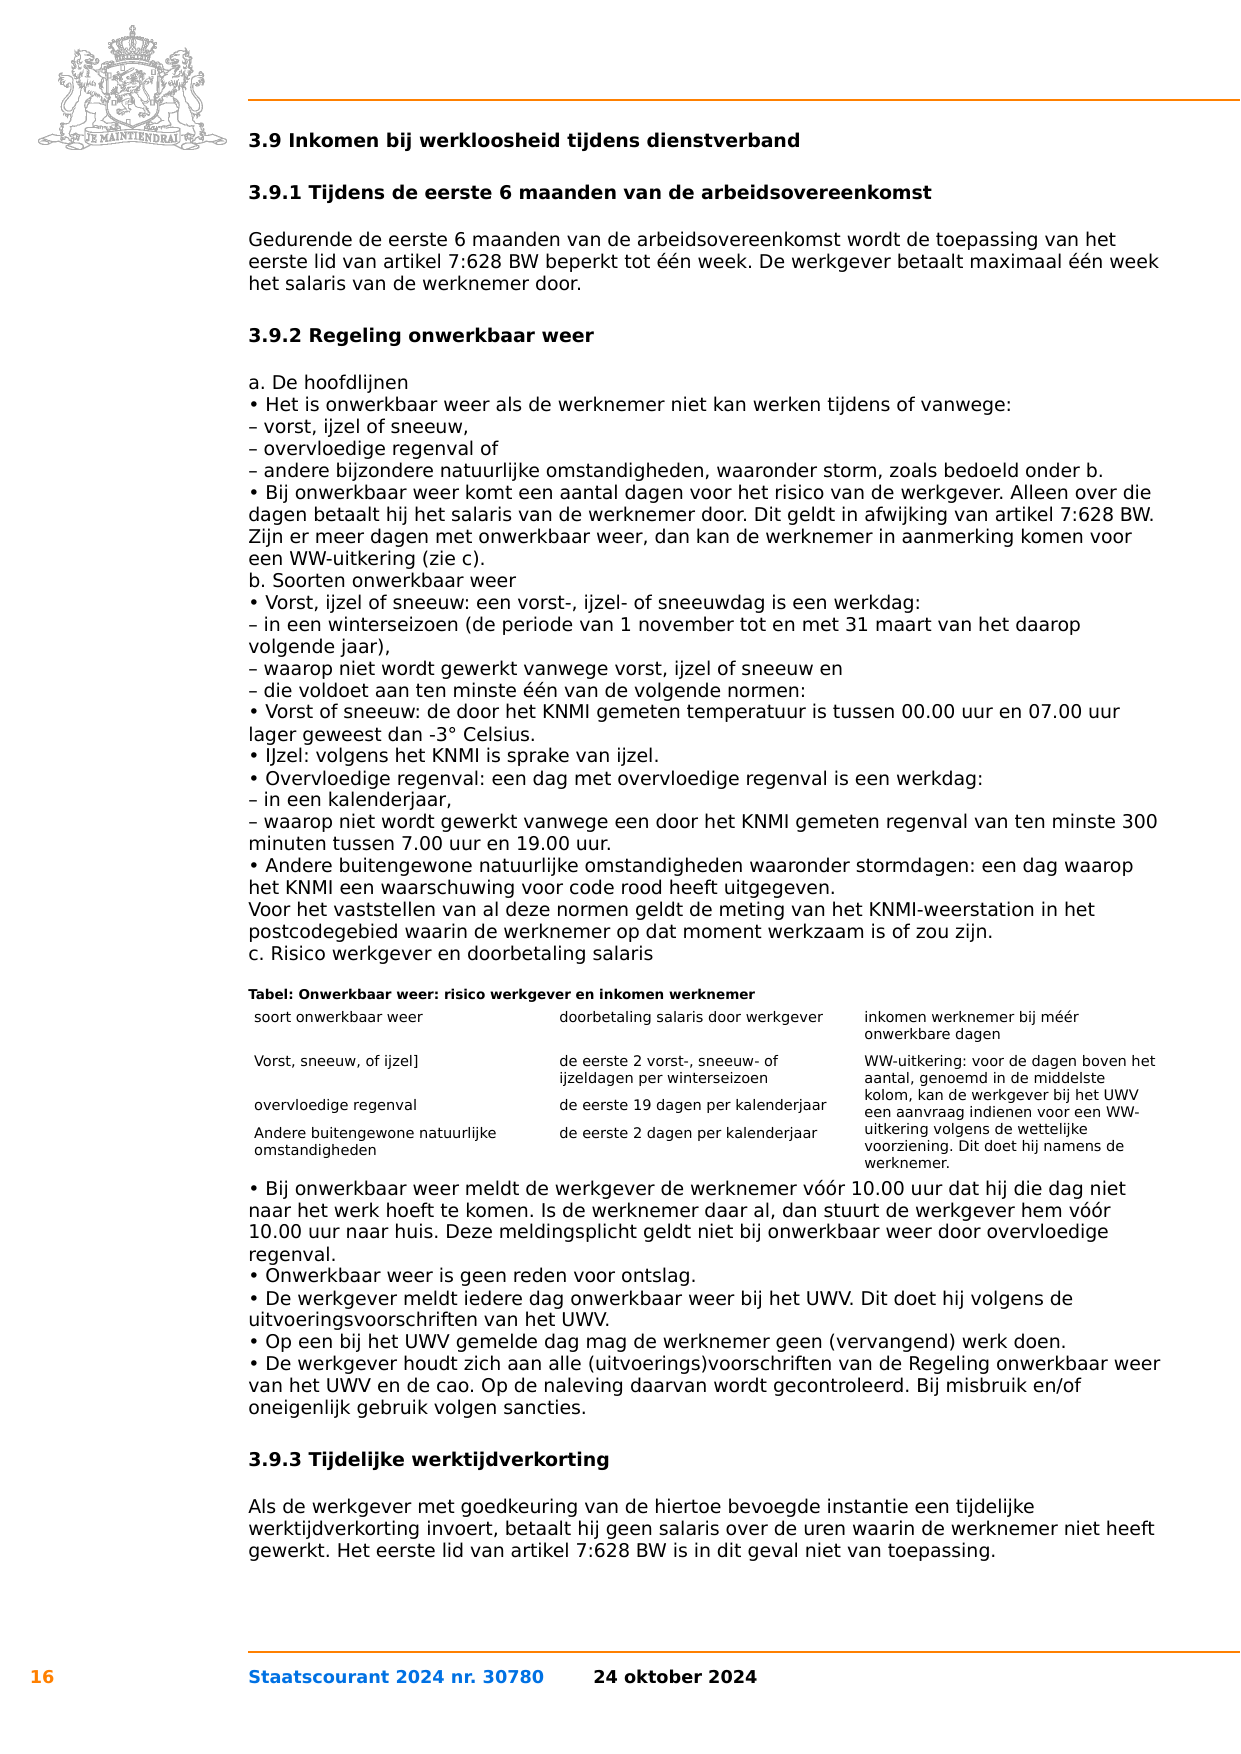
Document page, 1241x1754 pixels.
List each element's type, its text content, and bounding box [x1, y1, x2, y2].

text – in een kalenderjaar, [248, 789, 1163, 811]
text • Vorst of sneeuw: de door het KNMI gemeten temperatuur is tussen 00.00 uur en 07.00 uur lager geweest dan -3° Celsius. [248, 701, 1163, 745]
table_header Tabel: Onwerkbaar weer: risico werkgever en inkomen werknemer [248, 987, 1163, 1003]
text – waarop niet wordt gewerkt vanwege een door het KNMI gemeten regenval van ten minste 300 minuten tussen 7.00 uur en 19.00 uur. [248, 811, 1163, 855]
subtitle 3.9.3 Tijdelijke werktijdverkorting [248, 1449, 1163, 1471]
text – waarop niet wordt gewerkt vanwege vorst, ijzel of sneeuw en [248, 657, 1163, 679]
text • Andere buitengewone natuurlijke omstandigheden waaronder stormdagen: een dag waarop het KNMI een waarschuwing voor code rood heeft uitgegeven. [248, 855, 1163, 899]
text • Onwerkbaar weer is geen reden voor ontslag. [248, 1265, 1163, 1287]
subtitle 3.9 Inkomen bij werkloosheid tijdens dienstverband [248, 130, 1163, 152]
text • Overvloedige regenval: een dag met overvloedige regenval is een werkdag: [248, 767, 1163, 789]
text Voor het vaststellen van al deze normen geldt de meting van het KNMI-weerstation in het postcodegebied waarin de werknemer op dat moment werkzaam is of zou zijn. [248, 899, 1163, 943]
subtitle 3.9.2 Regeling onwerkbaar weer [248, 325, 1163, 347]
table_cell doorbetaling salaris door werkgever [554, 1004, 858, 1047]
text c. Risico werkgever en doorbetaling salaris [248, 943, 1163, 965]
text – die voldoet aan ten minste één van de volgende normen: [248, 679, 1163, 701]
text • Bij onwerkbaar weer meldt de werkgever de werknemer vóór 10.00 uur dat hij die dag niet naar het werk hoeft te komen. Is de werknemer daar al, dan stuurt de werkgever hem vóór 10.00 uur naar huis. Deze meldingsplicht geldt niet bij onwerkbaar weer door overvloedige regenval. [248, 1178, 1163, 1265]
table_cell de eerste 2 vorst-, sneeuw- of ijzeldagen per winterseizoen [554, 1048, 858, 1092]
text – overvloedige regenval of [248, 438, 1163, 460]
table_cell overvloedige regenval [249, 1093, 553, 1119]
subtitle 3.9.1 Tijdens de eerste 6 maanden van de arbeidsovereenkomst [248, 182, 1163, 204]
text – in een winterseizoen (de periode van 1 november tot en met 31 maart van het daarop volgende jaar), [248, 613, 1163, 657]
text • De werkgever meldt iedere dag onwerkbaar weer bij het UWV. Dit doet hij volgens de uitvoeringsvoorschriften van het UWV. [248, 1287, 1163, 1331]
table_cell soort onwerkbaar weer [249, 1004, 553, 1047]
text • De werkgever houdt zich aan alle (uitvoerings)voorschriften van de Regeling onwerkbaar weer van het UWV en de cao. Op de naleving daarvan wordt gecontroleerd. Bij misbruik en/of oneigenlijk gebruik volgen sancties. [248, 1353, 1163, 1419]
text • Bij onwerkbaar weer komt een aantal dagen voor het risico van de werkgever. Alleen over die dagen betaalt hij het salaris van de werknemer door. Dit geldt in afwijking van artikel 7:628 BW. Zijn er meer dagen met onwerkbaar weer, dan kan de werknemer in aanmerking komen voor een WW-uitkering (zie c). [248, 482, 1163, 569]
table_cell de eerste 2 dagen per kalenderjaar [554, 1120, 858, 1176]
table_cell Andere buitengewone natuurlijke omstandigheden [249, 1120, 553, 1176]
text • IJzel: volgens het KNMI is sprake van ijzel. [248, 745, 1163, 767]
text b. Soorten onwerkbaar weer [248, 569, 1163, 592]
table_cell Vorst, sneeuw, of ijzel] [249, 1048, 553, 1092]
text a. De hoofdlijnen [248, 372, 1163, 394]
text • Op een bij het UWV gemelde dag mag de werknemer geen (vervangend) werk doen. [248, 1331, 1163, 1353]
table_cell WW-uitkering: voor de dagen boven het aantal, genoemd in de middelste kolom, kan de werkgever bij het UWV een aanvraag indienen voor een WW-uitkering volgens de wettelijke voorziening. Dit doet hij namens de werknemer. [859, 1048, 1163, 1176]
text – vorst, ijzel of sneeuw, [248, 416, 1163, 438]
table_cell de eerste 19 dagen per kalenderjaar [554, 1093, 858, 1119]
text • Het is onwerkbaar weer als de werknemer niet kan werken tijdens of vanwege: [248, 394, 1163, 416]
text – andere bijzondere natuurlijke omstandigheden, waaronder storm, zoals bedoeld onder b. [248, 460, 1163, 482]
text Als de werkgever met goedkeuring van de hiertoe bevoegde instantie een tijdelijke werktijdverkorting invoert, betaalt hij geen salaris over de uren waarin de werknemer niet heeft gewerkt. Het eerste lid van artikel 7:628 BW is in dit geval niet van toepassing. [248, 1496, 1163, 1562]
picture [38, 25, 227, 150]
text • Vorst, ijzel of sneeuw: een vorst-, ijzel- of sneeuwdag is een werkdag: [248, 592, 1163, 613]
text Gedurende de eerste 6 maanden van de arbeidsovereenkomst wordt de toepassing van het eerste lid van artikel 7:628 BW beperkt tot één week. De werkgever betaalt maximaal één week het salaris van de werknemer door. [248, 229, 1163, 295]
table_cell inkomen werknemer bij méér onwerkbare dagen [859, 1004, 1163, 1047]
